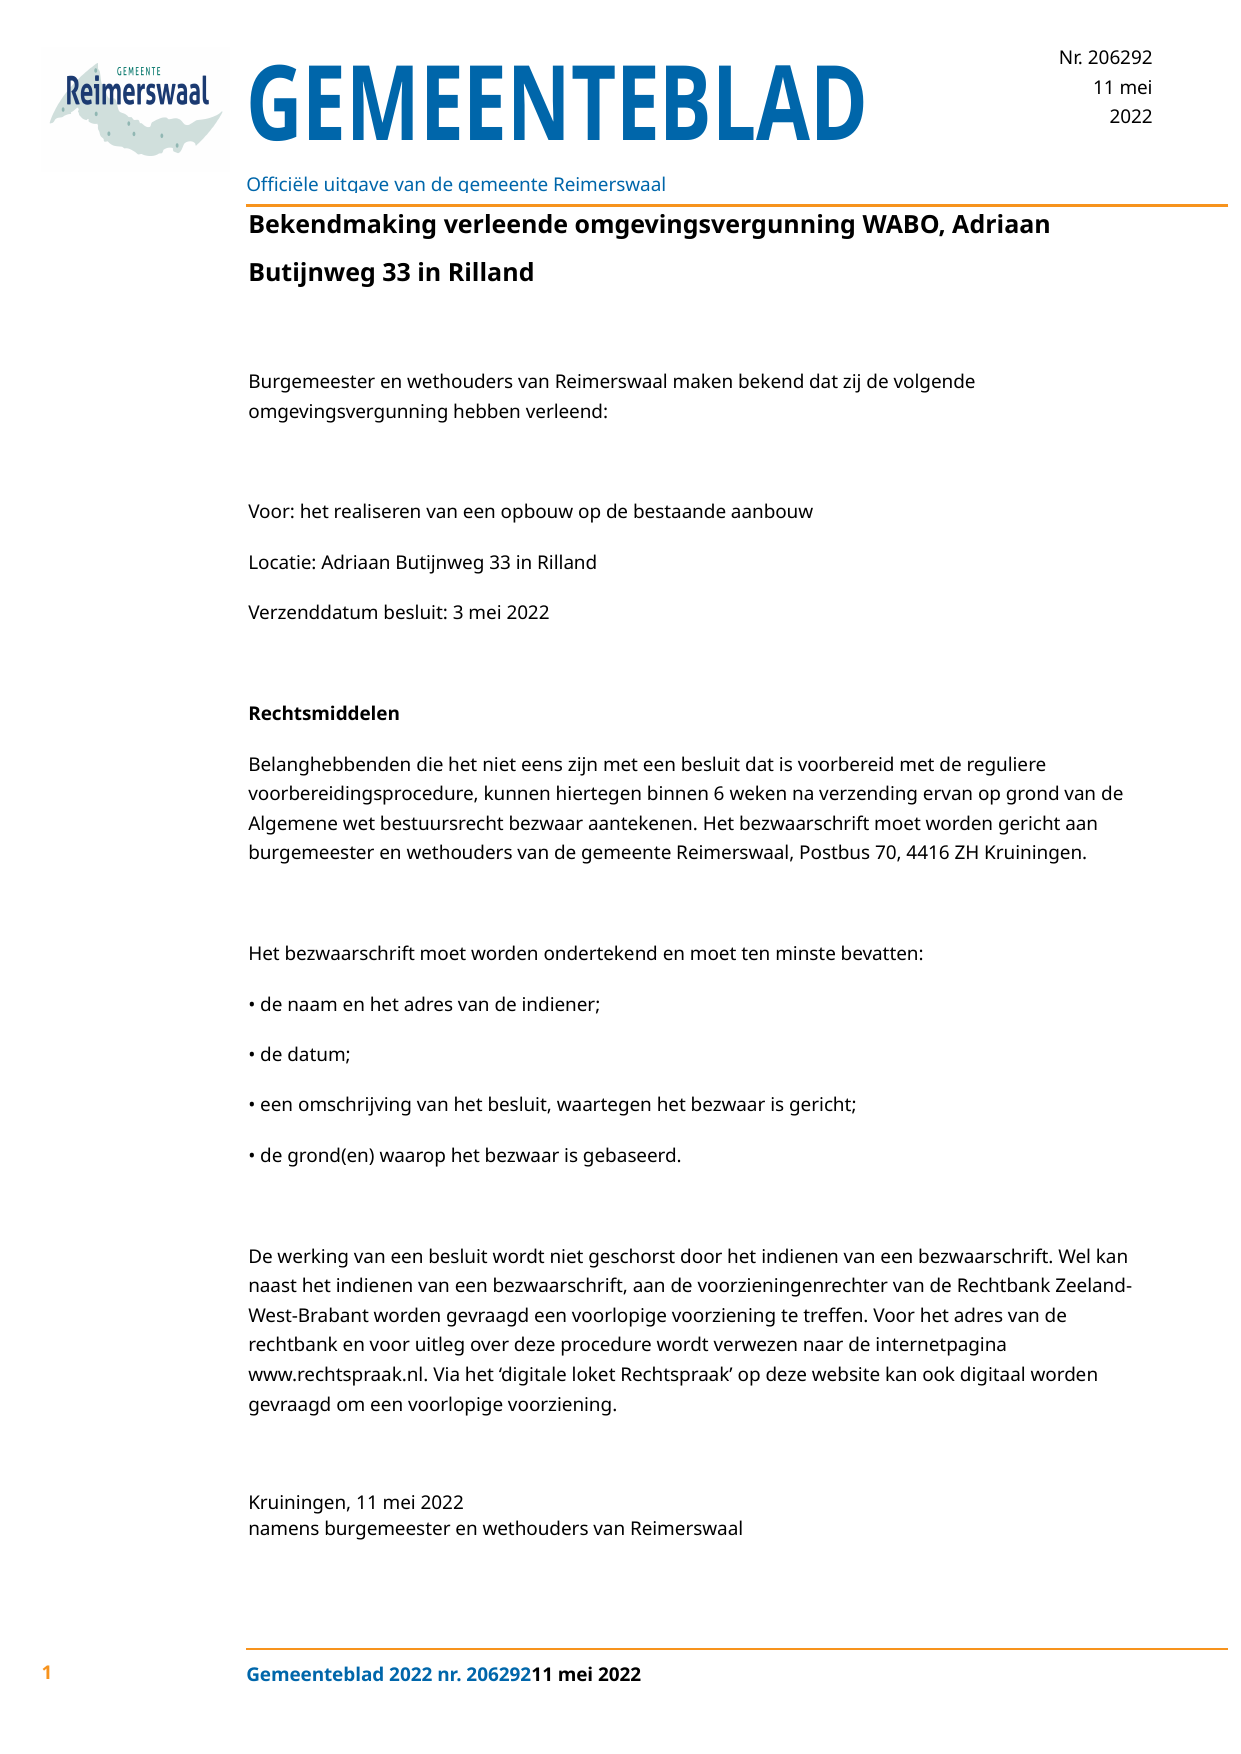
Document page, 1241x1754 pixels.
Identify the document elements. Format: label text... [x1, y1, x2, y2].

text Bekendmaking verleende omgevingsvergunning WABO, Adriaan Butijnweg 33 in Rilland [248, 207, 1152, 288]
text Burgemeester en wethouders van Reimerswaal maken bekend dat zij de volgende omgevingsvergunning hebben verleend: [248, 368, 1152, 424]
text Rechtsmiddelen [248, 700, 1152, 726]
text • de grond(en) waarop het bezwaar is gebaseerd. [248, 1142, 1152, 1168]
text Belanghebbenden die het niet eens zijn met een besluit dat is voorbereid met de reguliere voorbereidingsprocedure, kunnen hiertegen binnen 6 weken na verzending ervan op grond van de Algemene wet bestuursrecht bezwaar aantekenen. Het bezwaarschrift moet worden gericht aan burgemeester en wethouders van de gemeente Reimerswaal, Postbus 70, 4416 ZH Kruiningen. [248, 751, 1152, 865]
text • de datum; [248, 1041, 1152, 1067]
text • een omschrijving van het besluit, waartegen het bezwaar is gericht; [248, 1092, 1152, 1117]
text • de naam en het adres van de indiener; [248, 991, 1152, 1017]
text namens burgemeester en wethouders van Reimerswaal [248, 1515, 1152, 1541]
text Het bezwaarschrift moet worden ondertekend en moet ten minste bevatten: [248, 940, 1152, 966]
text Voor: het realiseren van een opbouw op de bestaande aanbouw [248, 499, 1152, 524]
text De werking van een besluit wordt niet geschorst door het indienen van een bezwaarschrift. Wel kan naast het indienen van een bezwaarschrift, aan de voorzieningenrechter van de Rechtbank Zeeland-West-Brabant worden gevraagd een voorlopige voorziening te treffen. Voor het adres van de rechtbank en voor uitleg over deze procedure wordt verwezen naar de internetpagina www.rechtspraak.nl. Via het ‘digitale loket Rechtspraak’ op deze website kan ook digitaal worden gevraagd om een voorlopige voorziening. [248, 1243, 1152, 1417]
picture [41, 47, 231, 172]
text Kruiningen, 11 mei 2022 [248, 1489, 1152, 1515]
text Locatie: Adriaan Butijnweg 33 in Rilland [248, 549, 1152, 575]
text Verzenddatum besluit: 3 mei 2022 [248, 599, 1152, 625]
